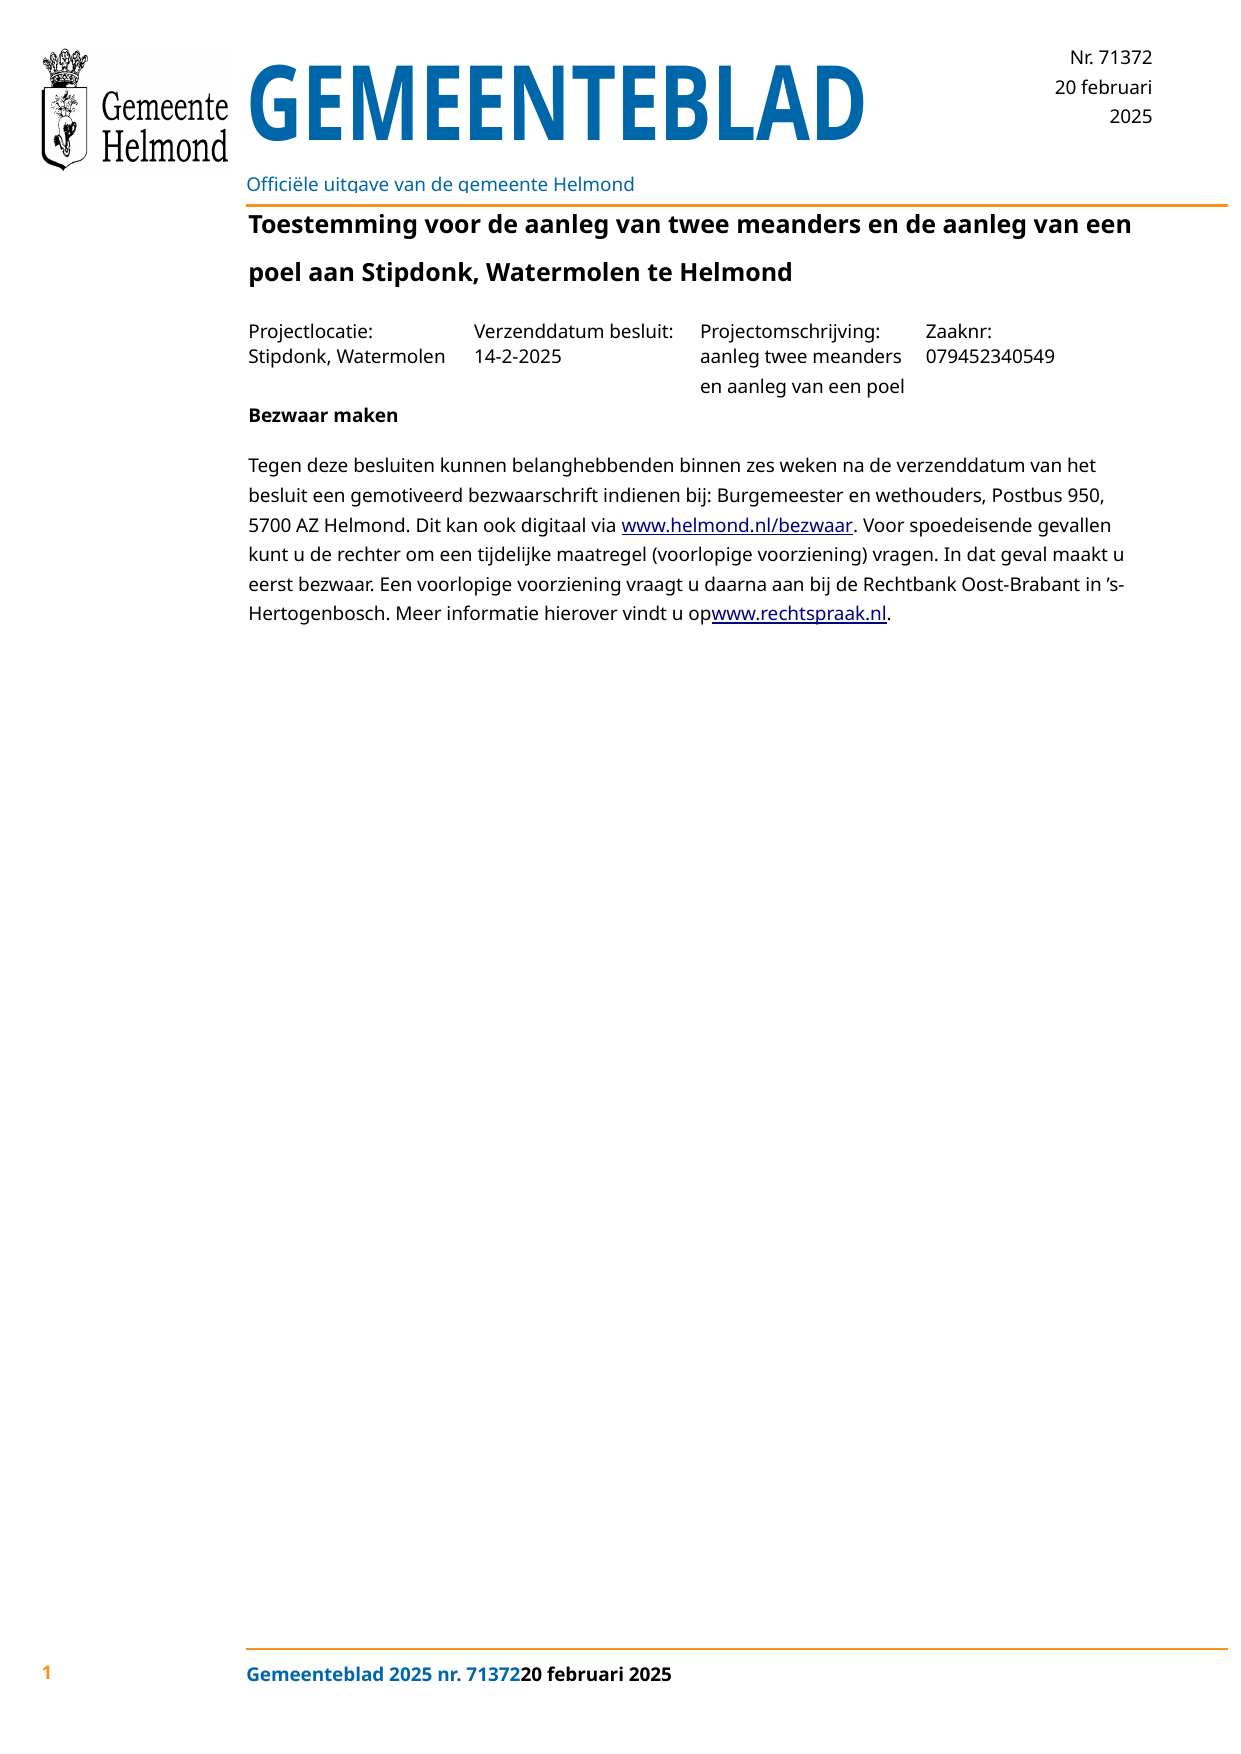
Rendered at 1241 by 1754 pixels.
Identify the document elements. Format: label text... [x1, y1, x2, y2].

text Bezwaar maken [248, 402, 1152, 428]
picture [41, 47, 231, 172]
text Tegen deze besluiten kunnen belanghebbenden binnen zes weken na de verzenddatum van het besluit een gemotiveerd bezwaarschrift indienen bij: Burgemeester en wethouders, Postbus 950, 5700 AZ Helmond. Dit kan ook digitaal via www.helmond.nl/bezwaar. Voor spoedeisende gevallen kunt u de rechter om een tijdelijke maatregel (voorlopige voorziening) vragen. In dat geval maakt u eerst bezwaar. Een voorlopige voorziening vraagt u daarna aan bij de Rechtbank Oost-Brabant in ’s-Hertogenbosch. Meer informatie hierover vindt u opwww.rechtspraak.nl. [248, 453, 1152, 626]
table_cell 079452340549 [926, 344, 1152, 399]
table_header Projectlocatie: [248, 318, 474, 344]
table_cell aanleg twee meanders en aanleg van een poel [700, 344, 926, 399]
text Toestemming voor de aanleg van twee meanders en de aanleg van een poel aan Stipdonk, Watermolen te Helmond [248, 207, 1152, 288]
table_cell Stipdonk, Watermolen [248, 344, 474, 399]
table_cell 14-2-2025 [474, 344, 700, 399]
table_header Zaaknr: [926, 318, 1152, 344]
table_header Verzenddatum besluit: [474, 318, 700, 344]
table_header Projectomschrijving: [700, 318, 926, 344]
